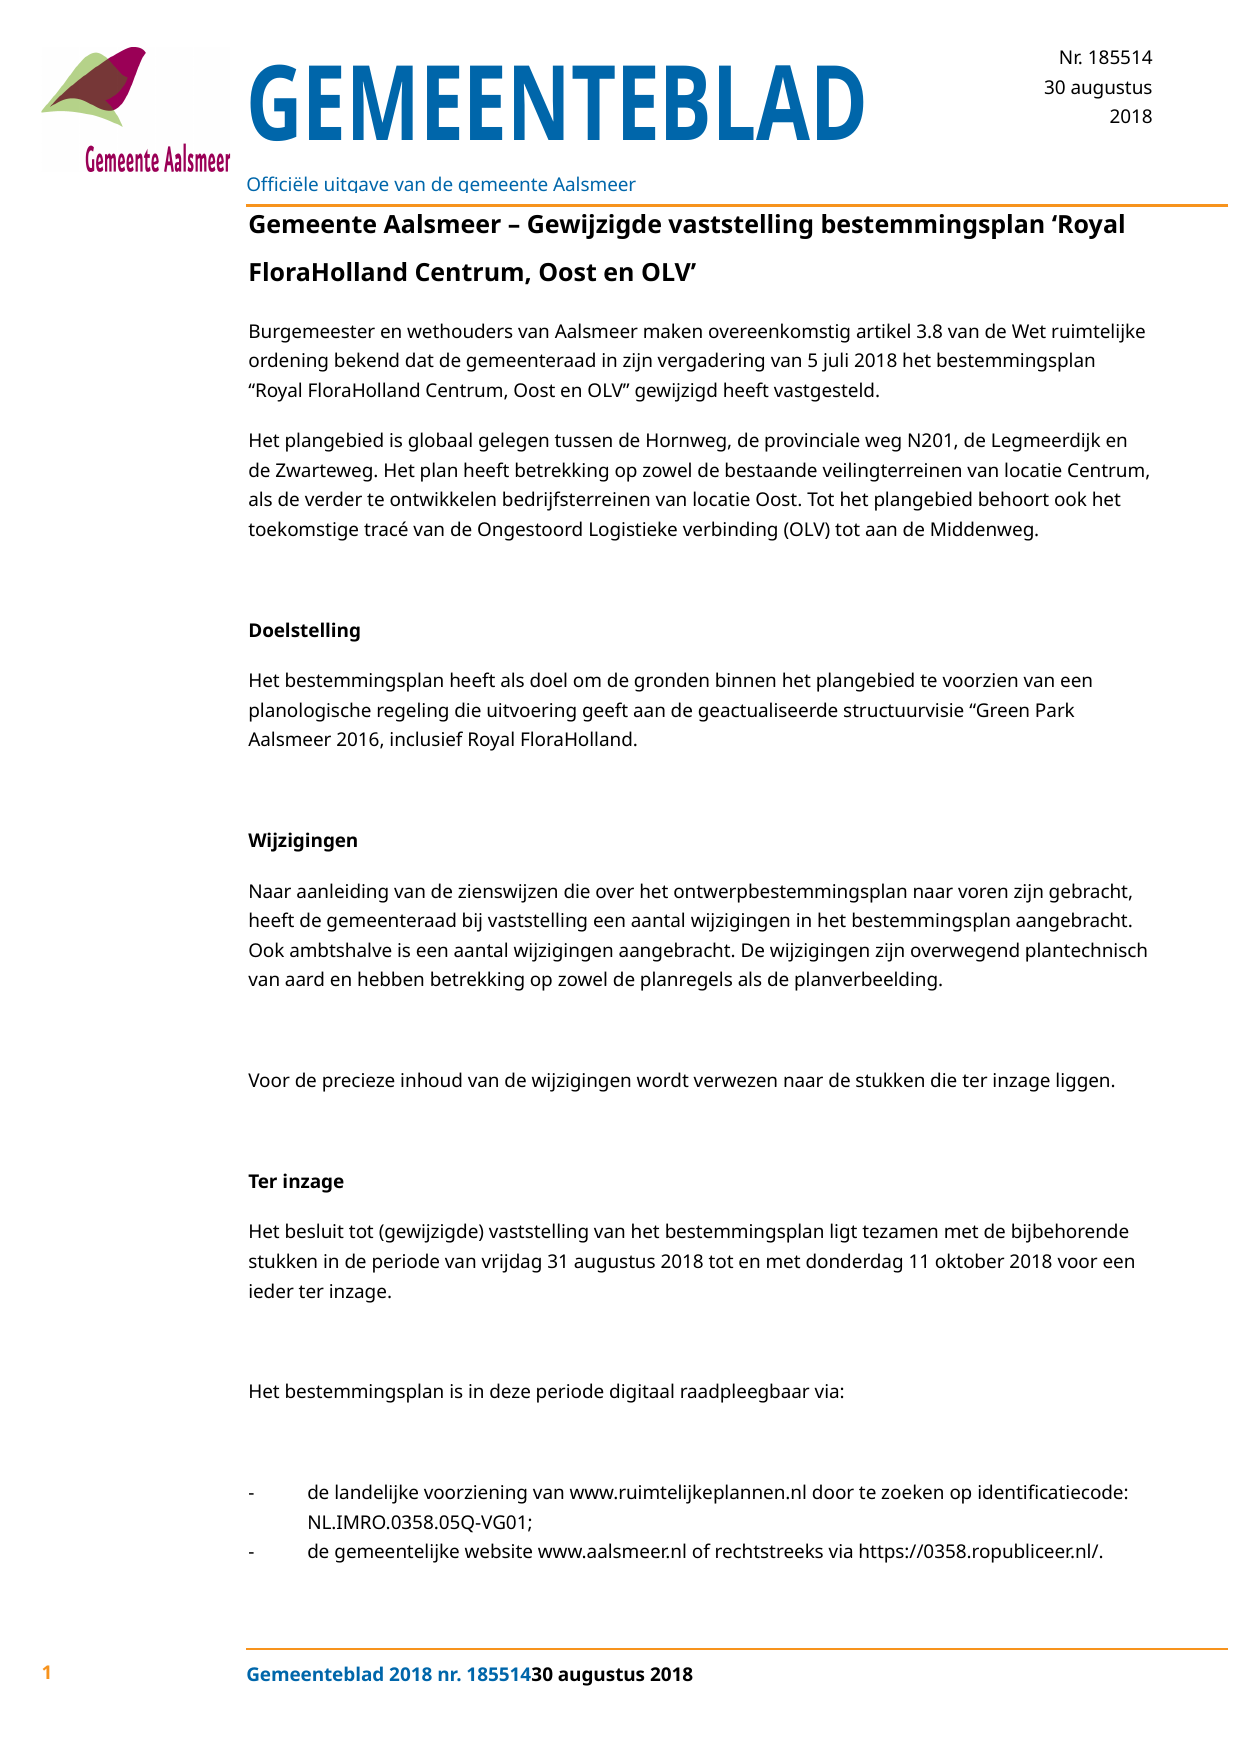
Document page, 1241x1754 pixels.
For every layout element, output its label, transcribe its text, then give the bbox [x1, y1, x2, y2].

text Het plangebied is globaal gelegen tussen de Hornweg, de provinciale weg N201, de Legmeerdijk en de Zwarteweg. Het plan heeft betrekking op zowel de bestaande veilingterreinen van locatie Centrum, als de verder te ontwikkelen bedrijfsterreinen van locatie Oost. Tot het plangebied behoort ook het toekomstige tracé van de Ongestoord Logistieke verbinding (OLV) tot aan de Middenweg. [248, 427, 1152, 542]
picture [41, 47, 231, 172]
text Wijzigingen [248, 827, 1152, 853]
text Het besluit tot (gewijzigde) vaststelling van het bestemmingsplan ligt tezamen met de bijbehorende stukken in de periode van vrijdag 31 augustus 2018 tot en met donderdag 11 oktober 2018 voor een ieder ter inzage. [248, 1219, 1152, 1304]
text Ter inzage [248, 1168, 1152, 1194]
text Voor de precieze inhoud van de wijzigingen wordt verwezen naar de stukken die ter inzage liggen. [248, 1067, 1152, 1093]
text Gemeente Aalsmeer – Gewijzigde vaststelling bestemmingsplan ‘Royal FloraHolland Centrum, Oost en OLV’ [248, 207, 1152, 288]
list de landelijke voorziening van www.ruimtelijkeplannen.nl door te zoeken op identificatiecode: NL.IMRO.0358.05Q-VG01; [248, 1479, 1152, 1535]
list de gemeentelijke website www.aalsmeer.nl of rechtstreeks via https://0358.ropubliceer.nl/. [248, 1539, 1152, 1564]
text Het bestemmingsplan is in deze periode digitaal raadpleegbaar via: [248, 1379, 1152, 1404]
text Burgemeester en wethouders van Aalsmeer maken overeenkomstig artikel 3.8 van de Wet ruimtelijke ordening bekend dat de gemeenteraad in zijn vergadering van 5 juli 2018 het bestemmingsplan “Royal FloraHolland Centrum, Oost en OLV” gewijzigd heeft vastgesteld. [248, 318, 1152, 403]
text Het bestemmingsplan heeft als doel om de gronden binnen het plangebied te voorzien van een planologische regeling die uitvoering geeft aan de geactualiseerde structuurvisie “Green Park Aalsmeer 2016, inclusief Royal FloraHolland. [248, 667, 1152, 752]
text Doelstelling [248, 617, 1152, 643]
text Naar aanleiding van de zienswijzen die over het ontwerpbestemmingsplan naar voren zijn gebracht, heeft de gemeenteraad bij vaststelling een aantal wijzigingen in het bestemmingsplan aangebracht. Ook ambtshalve is een aantal wijzigingen aangebracht. De wijzigingen zijn overwegend plantechnisch van aard en hebben betrekking op zowel de planregels als de planverbeelding. [248, 878, 1152, 992]
